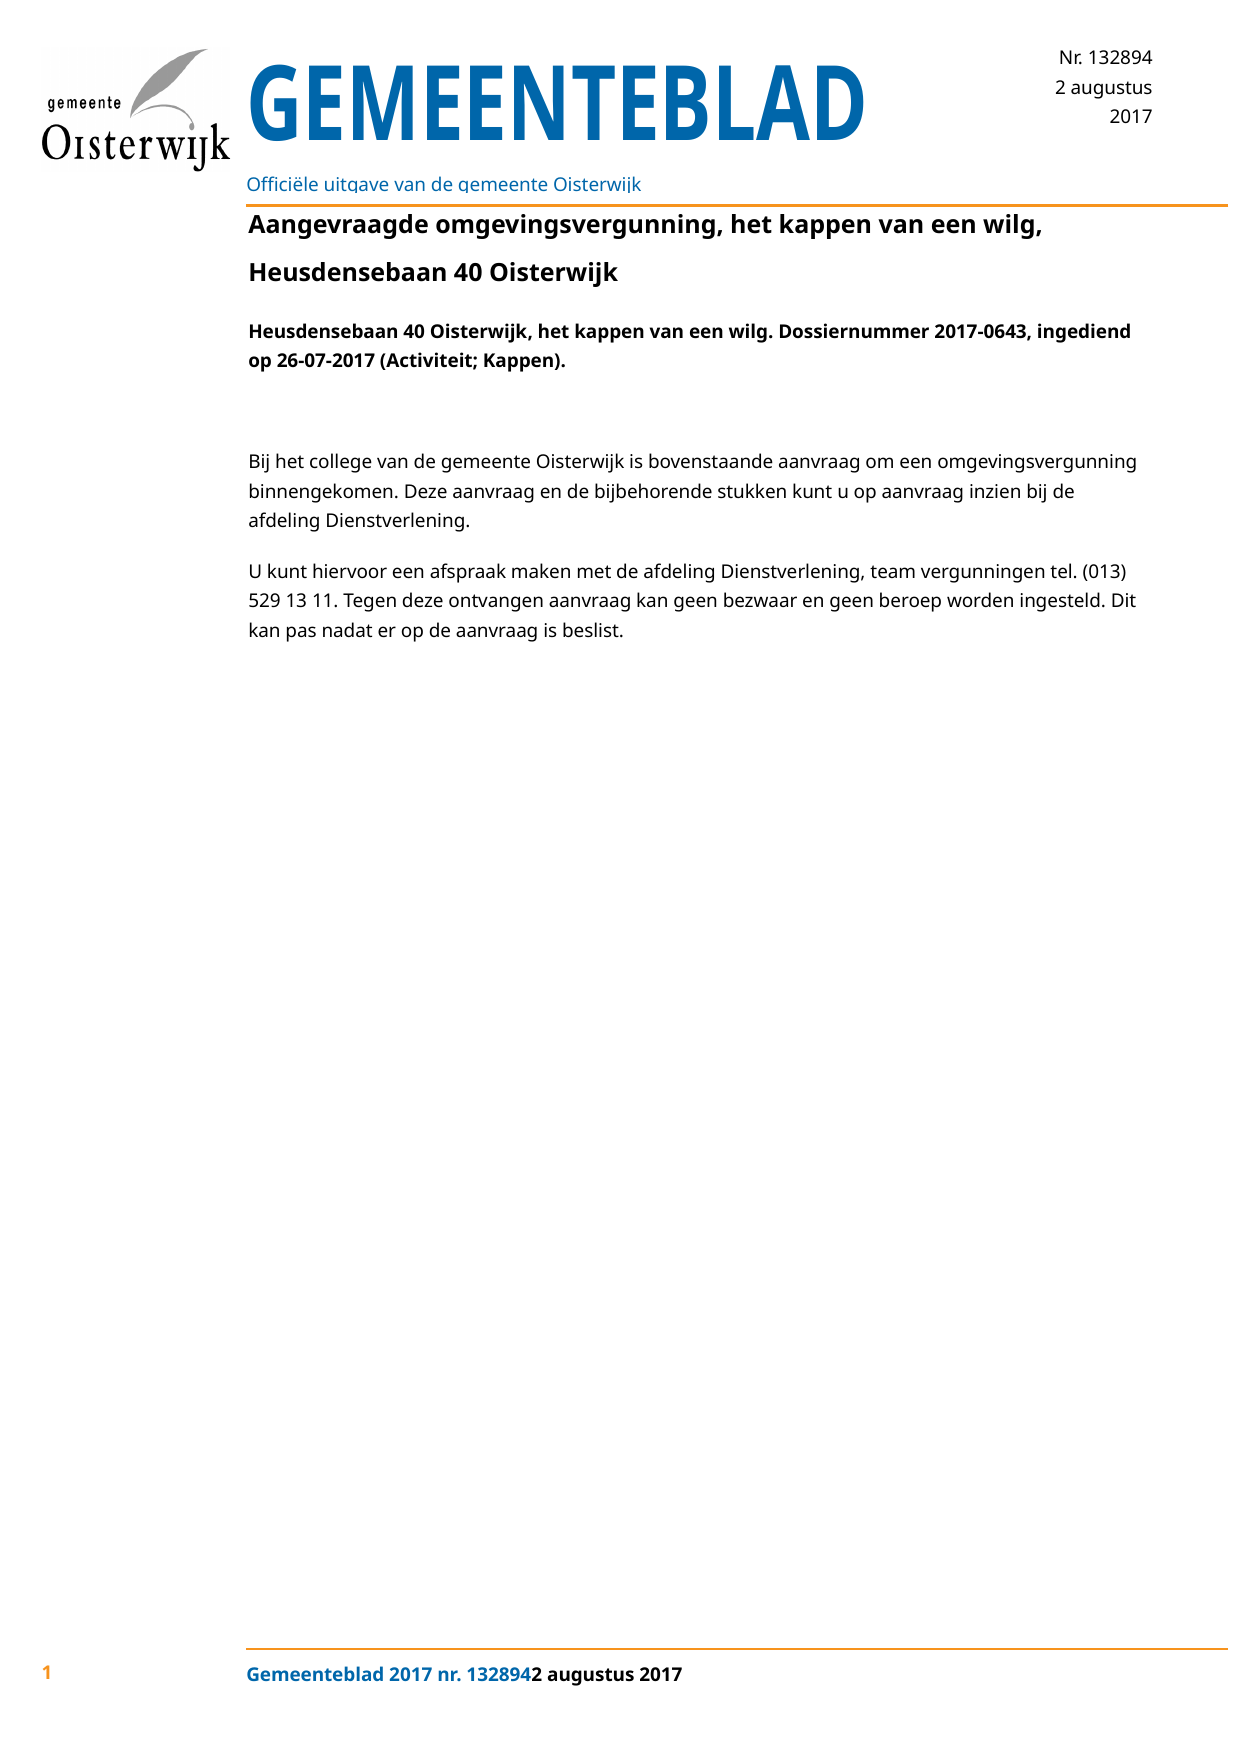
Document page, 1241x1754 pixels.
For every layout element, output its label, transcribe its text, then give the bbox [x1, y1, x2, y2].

text U kunt hiervoor een afspraak maken met de afdeling Dienstverlening, team vergunningen tel. (013) 529 13 11. Tegen deze ontvangen aanvraag kan geen bezwaar en geen beroep worden ingesteld. Dit kan pas nadat er op de aanvraag is beslist. [248, 558, 1152, 643]
text Aangevraagde omgevingsvergunning, het kappen van een wilg, Heusdensebaan 40 Oisterwijk [248, 207, 1152, 288]
text Bij het college van de gemeente Oisterwijk is bovenstaande aanvraag om een omgevingsvergunning binnengekomen. Deze aanvraag en de bijbehorende stukken kunt u op aanvraag inzien bij de afdeling Dienstverlening. [248, 448, 1152, 533]
text Heusdensebaan 40 Oisterwijk, het kappen van een wilg. Dossiernummer 2017-0643, ingediend op 26-07-2017 (Activiteit; Kappen). [248, 318, 1152, 373]
picture [41, 47, 231, 172]
